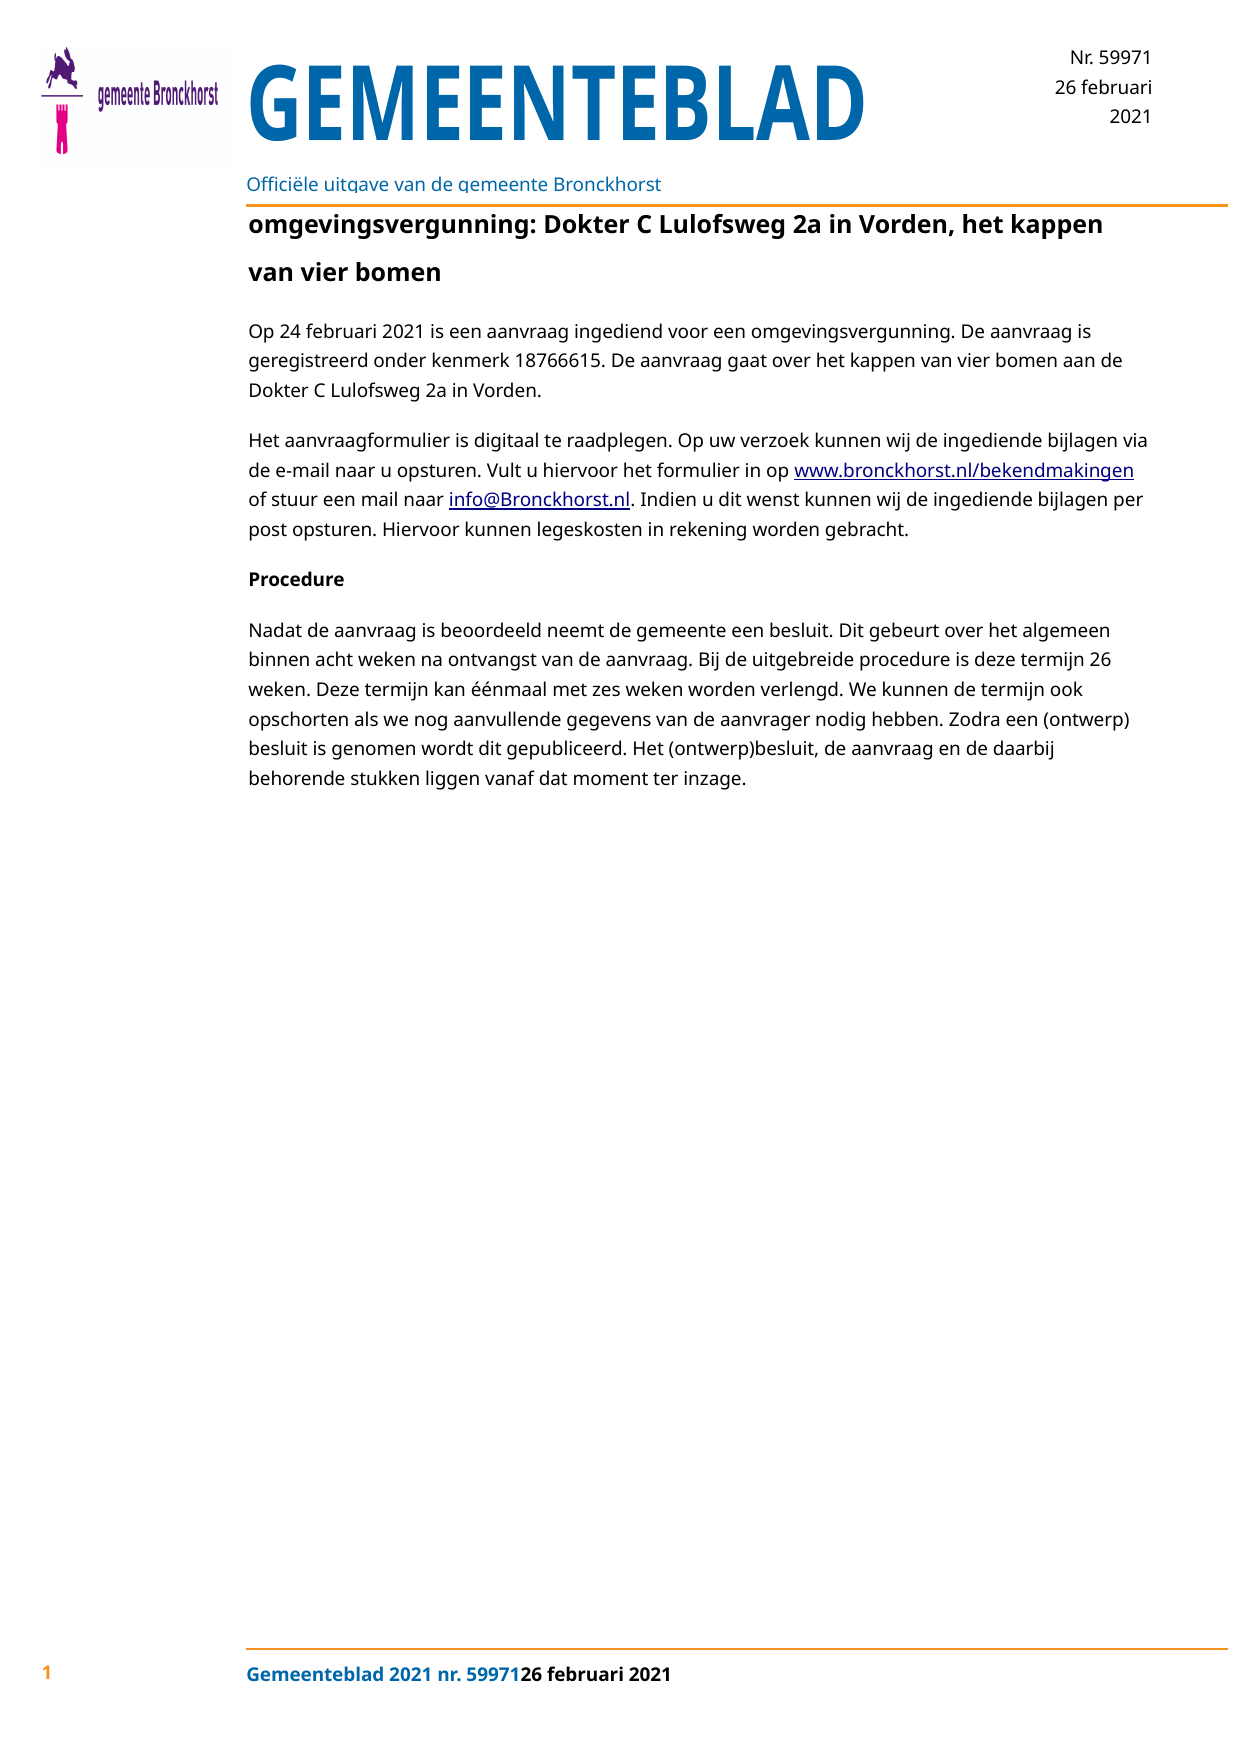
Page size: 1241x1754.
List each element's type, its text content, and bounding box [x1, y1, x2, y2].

picture [41, 47, 231, 172]
text Nadat de aanvraag is beoordeeld neemt de gemeente een besluit. Dit gebeurt over het algemeen binnen acht weken na ontvangst van de aanvraag. Bij de uitgebreide procedure is deze termijn 26 weken. Deze termijn kan éénmaal met zes weken worden verlengd. We kunnen de termijn ook opschorten als we nog aanvullende gegevens van de aanvrager nodig hebben. Zodra een (ontwerp) besluit is genomen wordt dit gepubliceerd. Het (ontwerp)besluit, de aanvraag en de daarbij behorende stukken liggen vanaf dat moment ter inzage. [248, 617, 1152, 791]
text Procedure [248, 567, 1152, 592]
text omgevingsvergunning: Dokter C Lulofsweg 2a in Vorden, het kappen van vier bomen [248, 207, 1152, 288]
text Het aanvraagformulier is digitaal te raadplegen. Op uw verzoek kunnen wij de ingediende bijlagen via de e-mail naar u opsturen. Vult u hiervoor het formulier in op www.bronckhorst.nl/bekendmakingen of stuur een mail naar info@Bronckhorst.nl. Indien u dit wenst kunnen wij de ingediende bijlagen per post opsturen. Hiervoor kunnen legeskosten in rekening worden gebracht. [248, 427, 1152, 542]
text Op 24 februari 2021 is een aanvraag ingediend voor een omgevingsvergunning. De aanvraag is geregistreerd onder kenmerk 18766615. De aanvraag gaat over het kappen van vier bomen aan de Dokter C Lulofsweg 2a in Vorden. [248, 318, 1152, 403]
